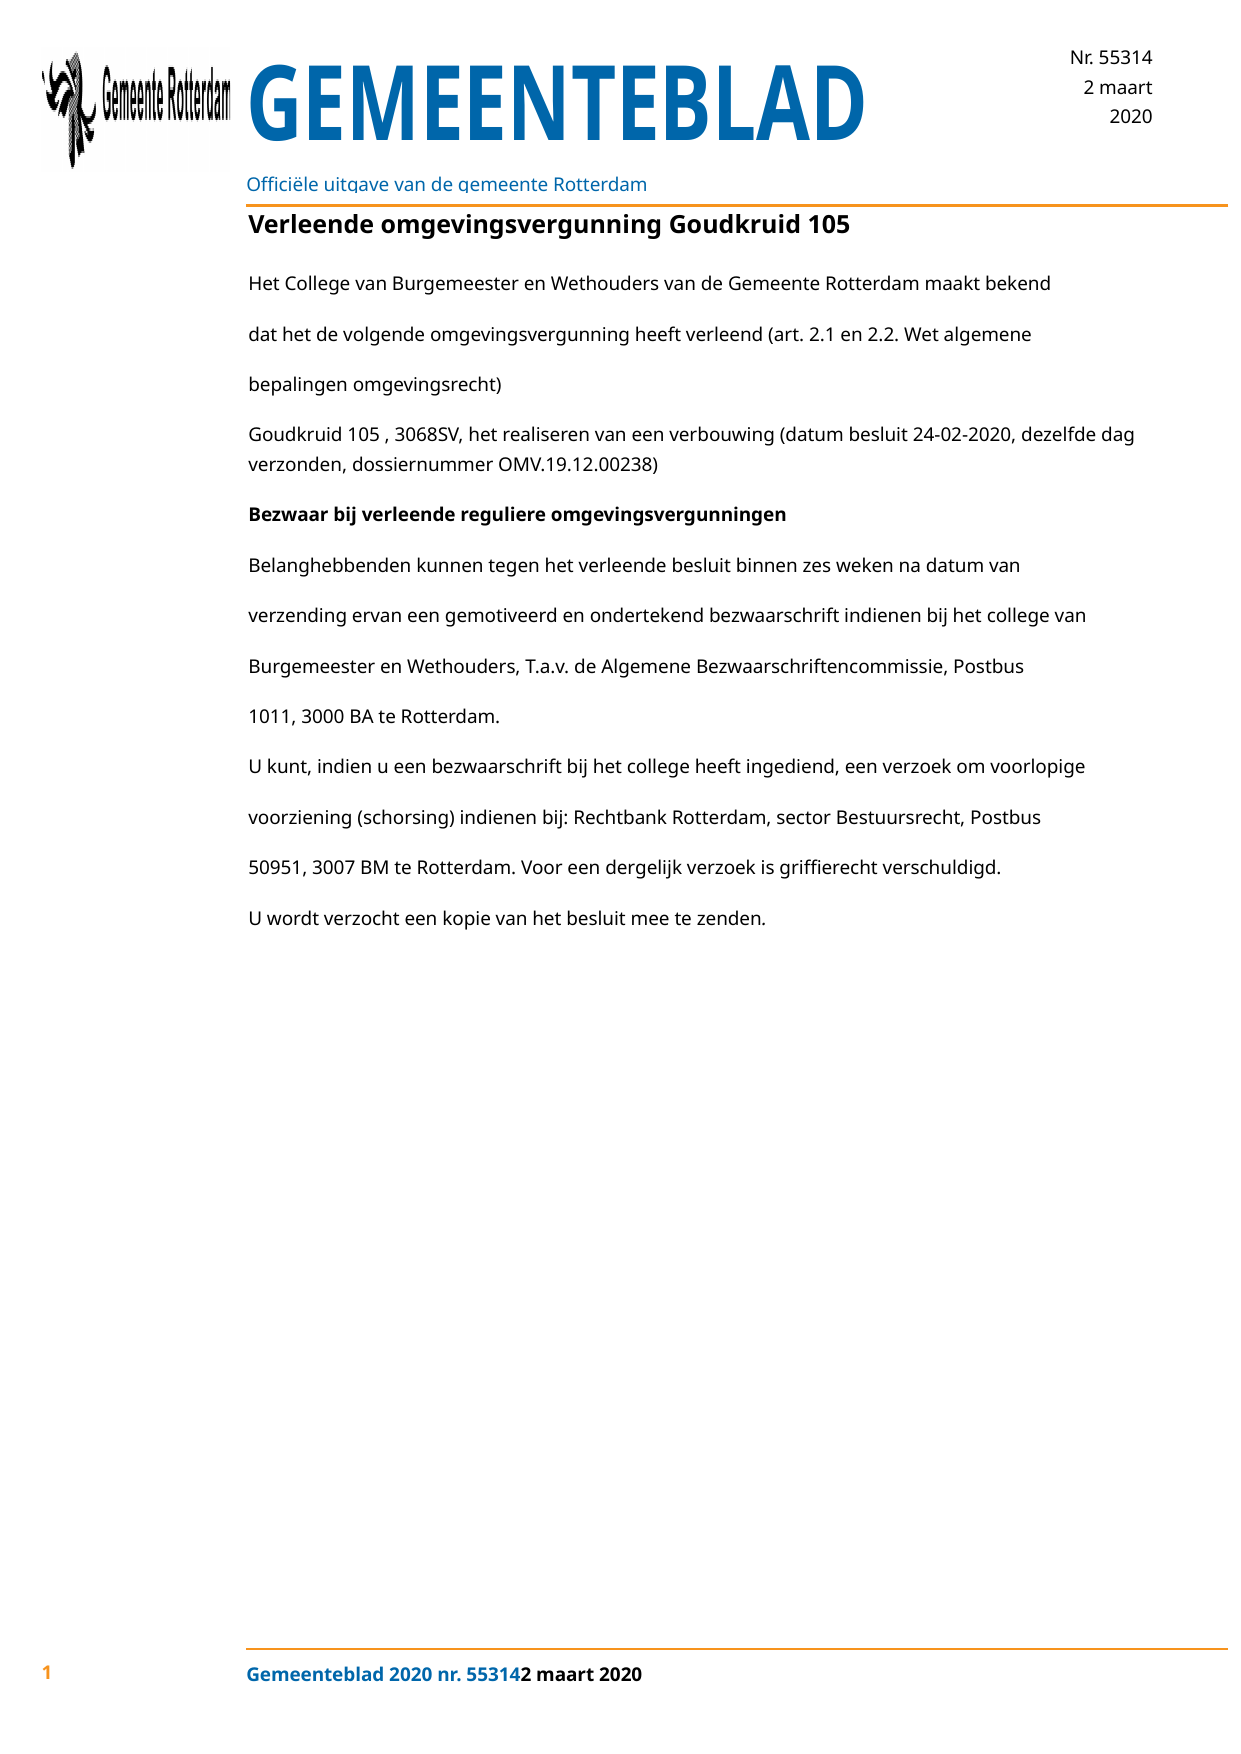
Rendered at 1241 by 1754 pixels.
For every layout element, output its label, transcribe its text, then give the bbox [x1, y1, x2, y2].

text Bezwaar bij verleende reguliere omgevingsvergunningen [248, 502, 1152, 527]
text 50951, 3007 BM te Rotterdam. Voor een dergelijk verzoek is griffierecht verschuldigd. [248, 854, 1152, 880]
text Burgemeester en Wethouders, T.a.v. de Algemene Bezwaarschriftencommissie, Postbus [248, 653, 1152, 678]
text voorziening (schorsing) indienen bij: Rechtbank Rotterdam, sector Bestuursrecht, Postbus [248, 804, 1152, 830]
picture [41, 47, 231, 172]
text U kunt, indien u een bezwaarschrift bij het college heeft ingediend, een verzoek om voorlopige [248, 754, 1152, 779]
text 1011, 3000 BA te Rotterdam. [248, 703, 1152, 729]
text U wordt verzocht een kopie van het besluit mee te zenden. [248, 905, 1152, 931]
text dat het de volgende omgevingsvergunning heeft verleend (art. 2.1 en 2.2. Wet algemene [248, 321, 1152, 346]
text bepalingen omgevingsrecht) [248, 371, 1152, 397]
text Belanghebbenden kunnen tegen het verleende besluit binnen zes weken na datum van [248, 552, 1152, 578]
text Goudkruid 105 , 3068SV, het realiseren van een verbouwing (datum besluit 24-02-2020, dezelfde dag verzonden, dossiernummer OMV.19.12.00238) [248, 422, 1152, 477]
text verzending ervan een gemotiveerd en ondertekend bezwaarschrift indienen bij het college van [248, 602, 1152, 628]
text Het College van Burgemeester en Wethouders van de Gemeente Rotterdam maakt bekend [248, 270, 1152, 296]
text Verleende omgevingsvergunning Goudkruid 105 [248, 207, 1152, 241]
